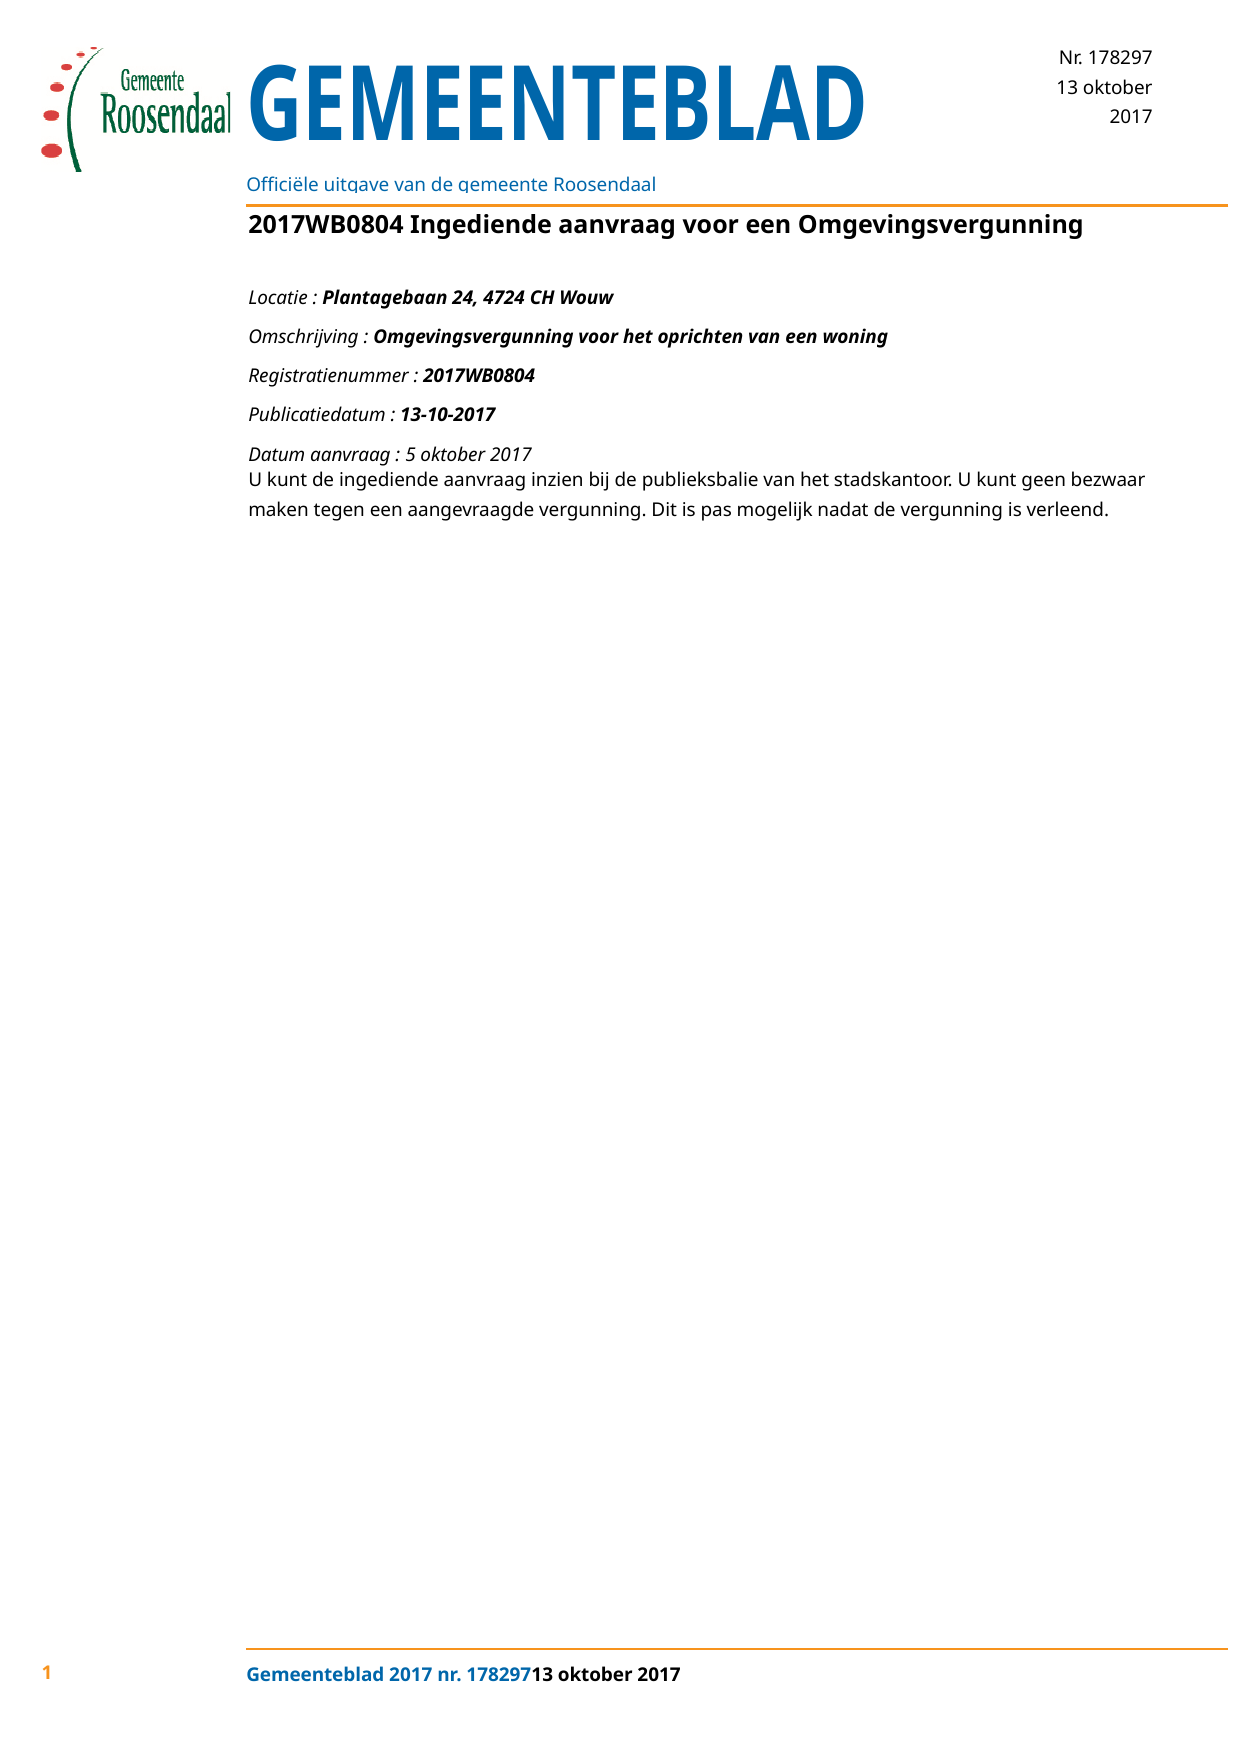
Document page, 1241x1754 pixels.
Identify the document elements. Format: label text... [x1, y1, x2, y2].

text Locatie : Plantagebaan 24, 4724 CH Wouw [248, 284, 1152, 309]
text Omschrijving : Omgevingsvergunning voor het oprichten van een woning [248, 323, 1152, 349]
text Datum aanvraag : 5 oktober 2017 [248, 441, 1152, 467]
text U kunt de ingediende aanvraag inzien bij de publieksbalie van het stadskantoor. U kunt geen bezwaar maken tegen een aangevraagde vergunning. Dit is pas mogelijk nadat de vergunning is verleend. [248, 467, 1152, 522]
text 2017WB0804 Ingediende aanvraag voor een Omgevingsvergunning [248, 207, 1152, 241]
picture [41, 47, 231, 172]
text Registratienummer : 2017WB0804 [248, 362, 1152, 388]
text Publicatiedatum : 13-10-2017 [248, 402, 1152, 427]
